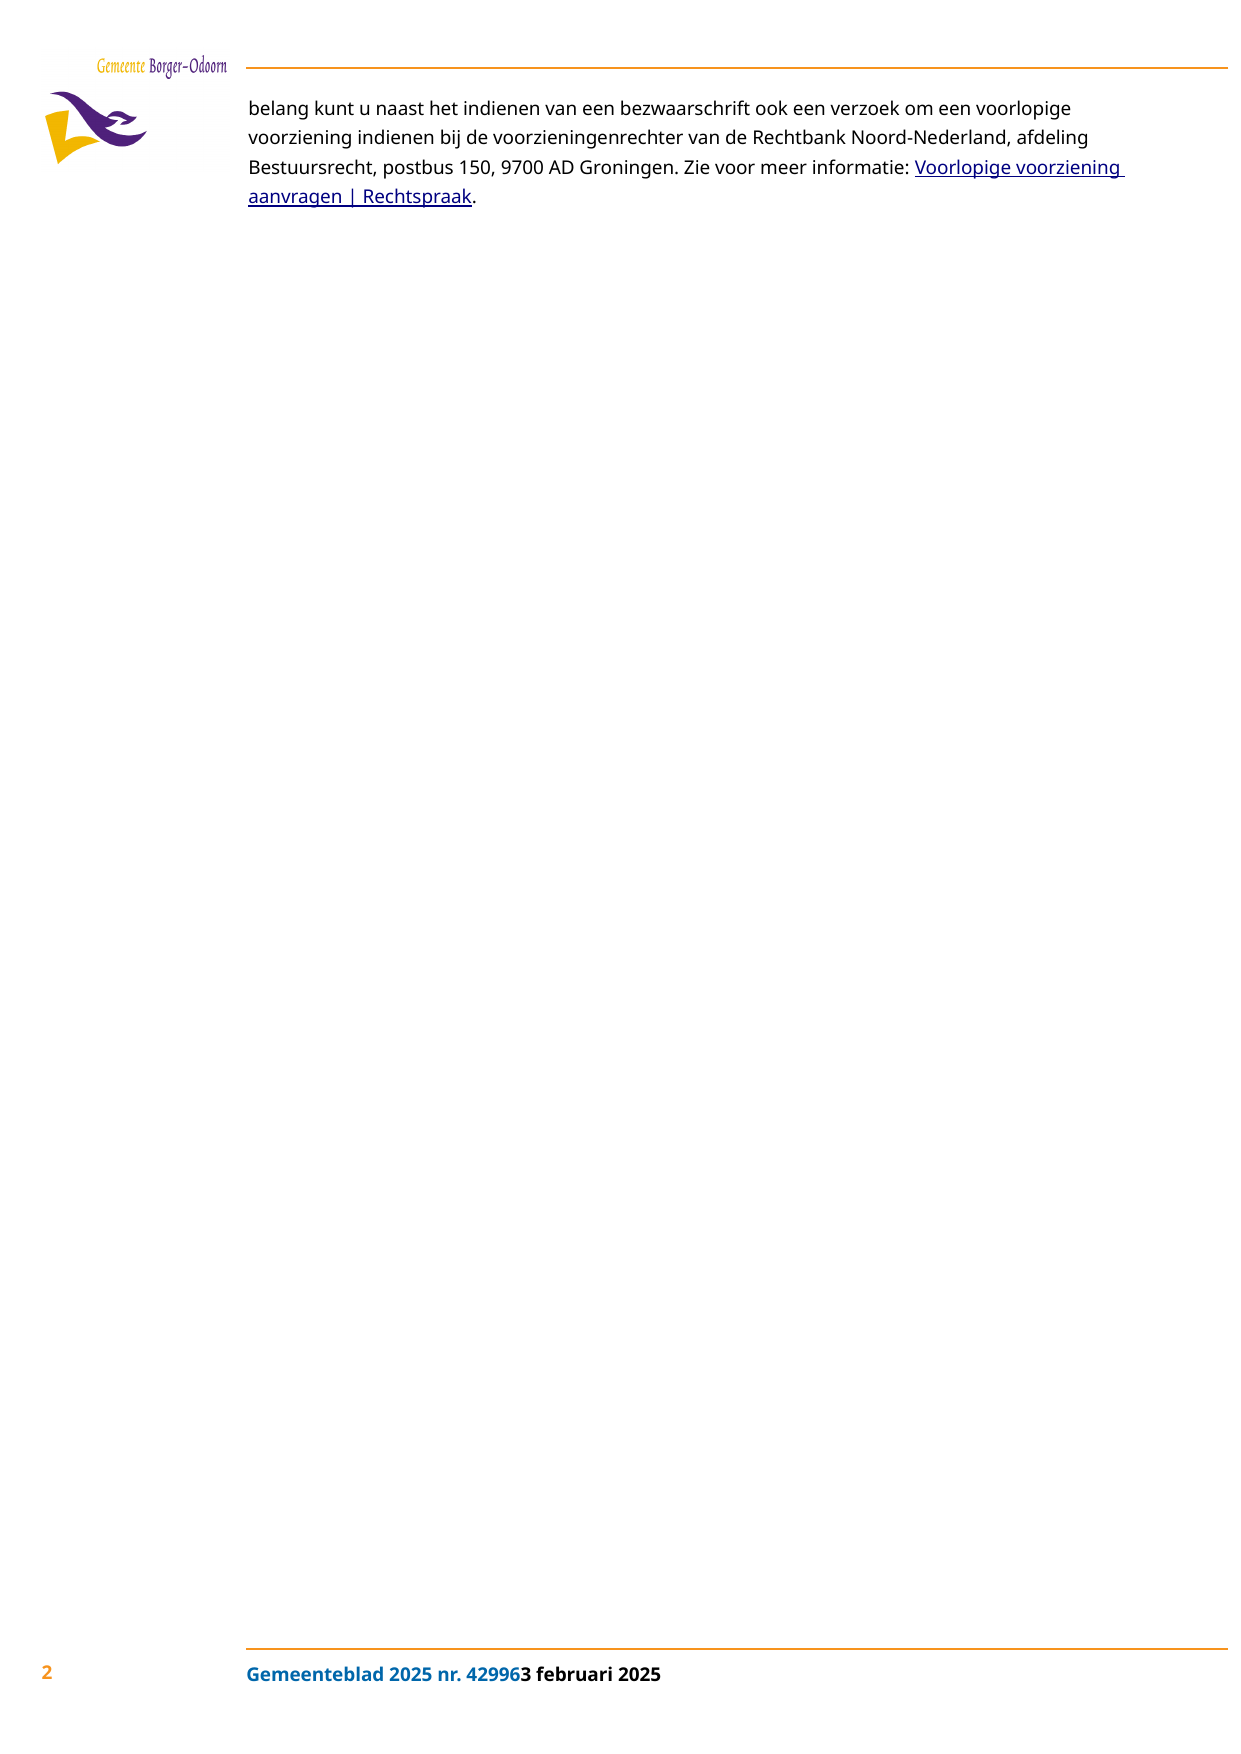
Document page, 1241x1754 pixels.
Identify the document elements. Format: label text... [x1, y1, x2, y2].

picture [41, 47, 231, 172]
text belang kunt u naast het indienen van een bezwaarschrift ook een verzoek om een voorlopige voorziening indienen bij de voorzieningenrechter van de Rechtbank Noord-Nederland, afdeling Bestuursrecht, postbus 150, 9700 AD Groningen. Zie voor meer informatie: Voorlopige voorziening aanvragen | Rechtspraak. [248, 95, 1152, 209]
